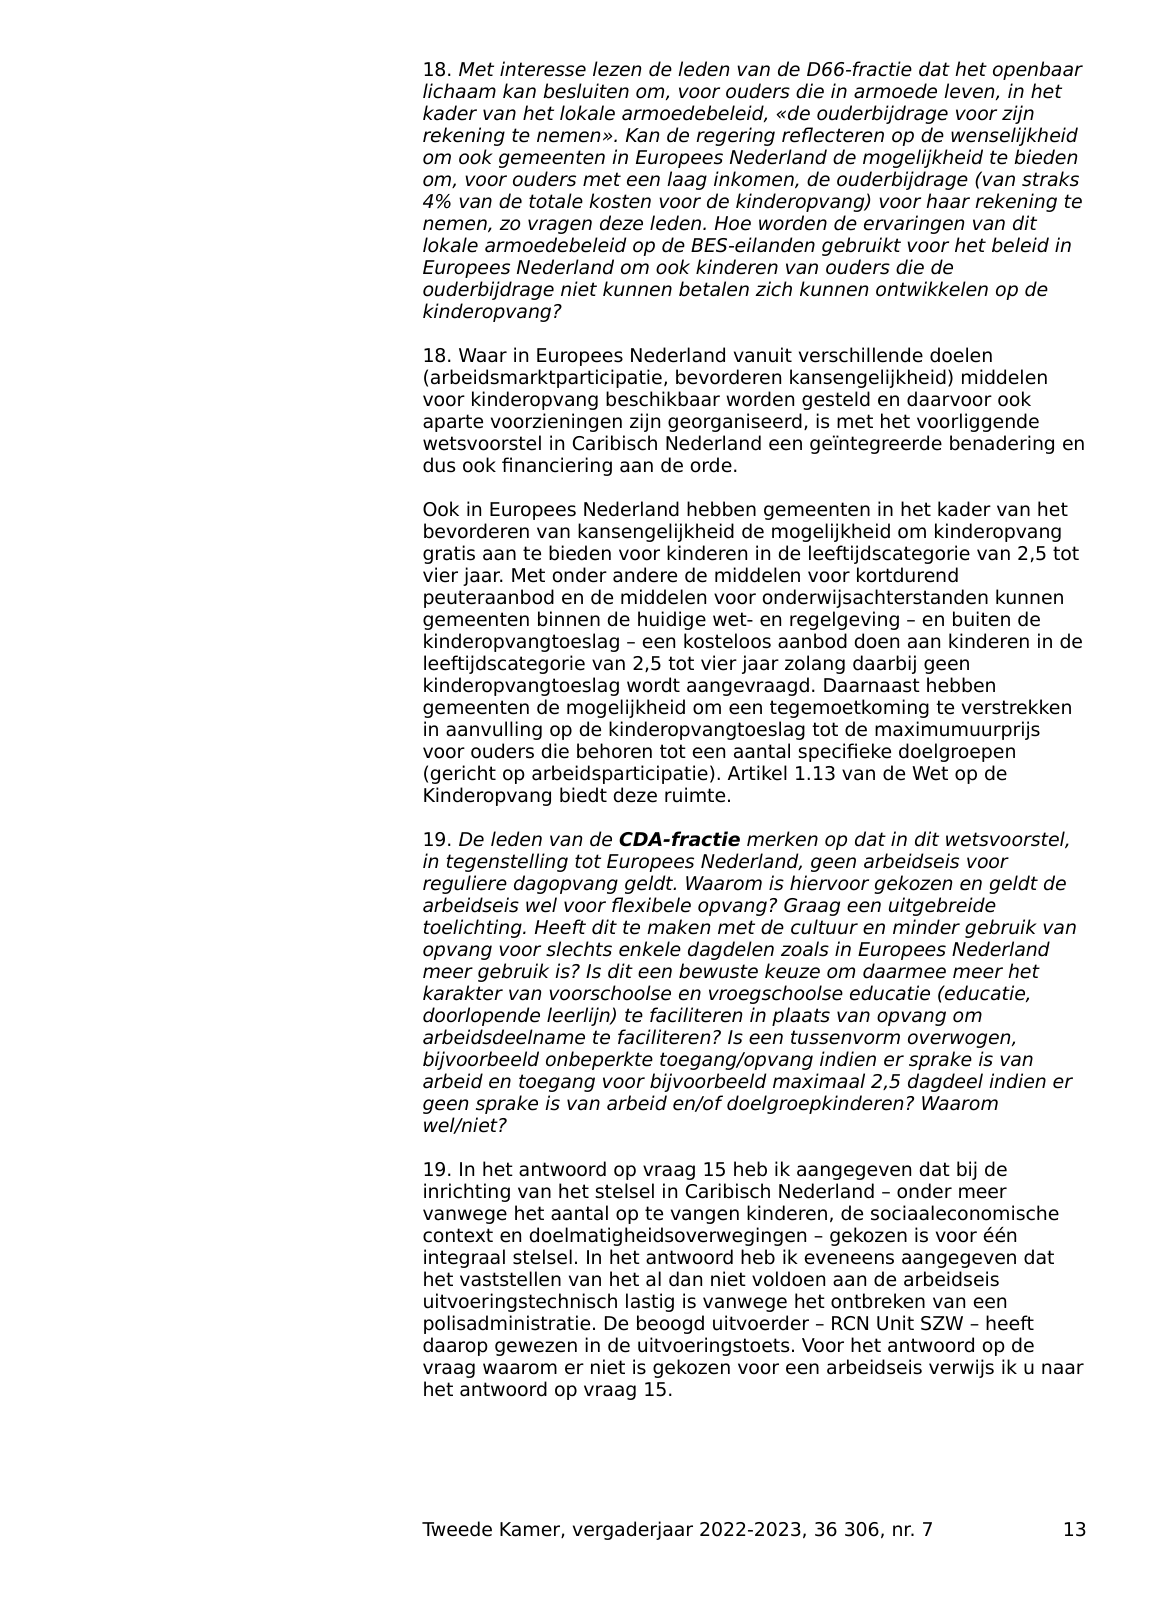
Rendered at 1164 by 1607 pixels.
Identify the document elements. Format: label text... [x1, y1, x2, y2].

text Ook in Europees Nederland hebben gemeenten in het kader van het bevorderen van kansengelijkheid de mogelijkheid om kinderopvang gratis aan te bieden voor kinderen in de leeftijdscategorie van 2,5 tot vier jaar. Met onder andere de middelen voor kortdurend peuteraanbod en de middelen voor onderwijsachterstanden kunnen gemeenten binnen de huidige wet- en regelgeving – en buiten de kinderopvangtoeslag – een kosteloos aanbod doen aan kinderen in de leeftijdscategorie van 2,5 tot vier jaar zolang daarbij geen kinderopvangtoeslag wordt aangevraagd. Daarnaast hebben gemeenten de mogelijkheid om een tegemoetkoming te verstrekken in aanvulling op de kinderopvangtoeslag tot de maximumuurprijs voor ouders die behoren tot een aantal specifieke doelgroepen (gericht op arbeidsparticipatie). Artikel 1.13 van de Wet op de Kinderopvang biedt deze ruimte. [422, 499, 1087, 807]
text 19. In het antwoord op vraag 15 heb ik aangegeven dat bij de inrichting van het stelsel in Caribisch Nederland – onder meer vanwege het aantal op te vangen kinderen, de sociaaleconomische context en doelmatigheidsoverwegingen – gekozen is voor één integraal stelsel. In het antwoord heb ik eveneens aangegeven dat het vaststellen van het al dan niet voldoen aan de arbeidseis uitvoeringstechnisch lastig is vanwege het ontbreken van een polisadministratie. De beoogd uitvoerder – RCN Unit SZW – heeft daarop gewezen in de uitvoeringstoets. Voor het antwoord op de vraag waarom er niet is gekozen voor een arbeidseis verwijs ik u naar het antwoord op vraag 15. [422, 1159, 1087, 1401]
text 18. Met interesse lezen de leden van de D66-fractie dat het openbaar lichaam kan besluiten om, voor ouders die in armoede leven, in het kader van het lokale armoedebeleid, «de ouderbijdrage voor zijn rekening te nemen». Kan de regering reflecteren op de wenselijkheid om ook gemeenten in Europees Nederland de mogelijkheid te bieden om, voor ouders met een laag inkomen, de ouderbijdrage (van straks 4% van de totale kosten voor de kinderopvang) voor haar rekening te nemen, zo vragen deze leden. Hoe worden de ervaringen van dit lokale armoedebeleid op de BES-eilanden gebruikt voor het beleid in Europees Nederland om ook kinderen van ouders die de ouderbijdrage niet kunnen betalen zich kunnen ontwikkelen op de kinderopvang? [422, 59, 1087, 323]
text 19. De leden van de CDA-fractie merken op dat in dit wetsvoorstel, in tegenstelling tot Europees Nederland, geen arbeidseis voor reguliere dagopvang geldt. Waarom is hiervoor gekozen en geldt de arbeidseis wel voor flexibele opvang? Graag een uitgebreide toelichting. Heeft dit te maken met de cultuur en minder gebruik van opvang voor slechts enkele dagdelen zoals in Europees Nederland meer gebruik is? Is dit een bewuste keuze om daarmee meer het karakter van voorschoolse en vroegschoolse educatie (educatie, doorlopende leerlijn) te faciliteren in plaats van opvang om arbeidsdeelname te faciliteren? Is een tussenvorm overwogen, bijvoorbeeld onbeperkte toegang/opvang indien er sprake is van arbeid en toegang voor bijvoorbeeld maximaal 2,5 dagdeel indien er geen sprake is van arbeid en/of doelgroepkinderen? Waarom wel/niet? [422, 829, 1087, 1137]
text 18. Waar in Europees Nederland vanuit verschillende doelen (arbeidsmarktparticipatie, bevorderen kansengelijkheid) middelen voor kinderopvang beschikbaar worden gesteld en daarvoor ook aparte voorzieningen zijn georganiseerd, is met het voorliggende wetsvoorstel in Caribisch Nederland een geïntegreerde benadering en dus ook financiering aan de orde. [422, 345, 1087, 477]
